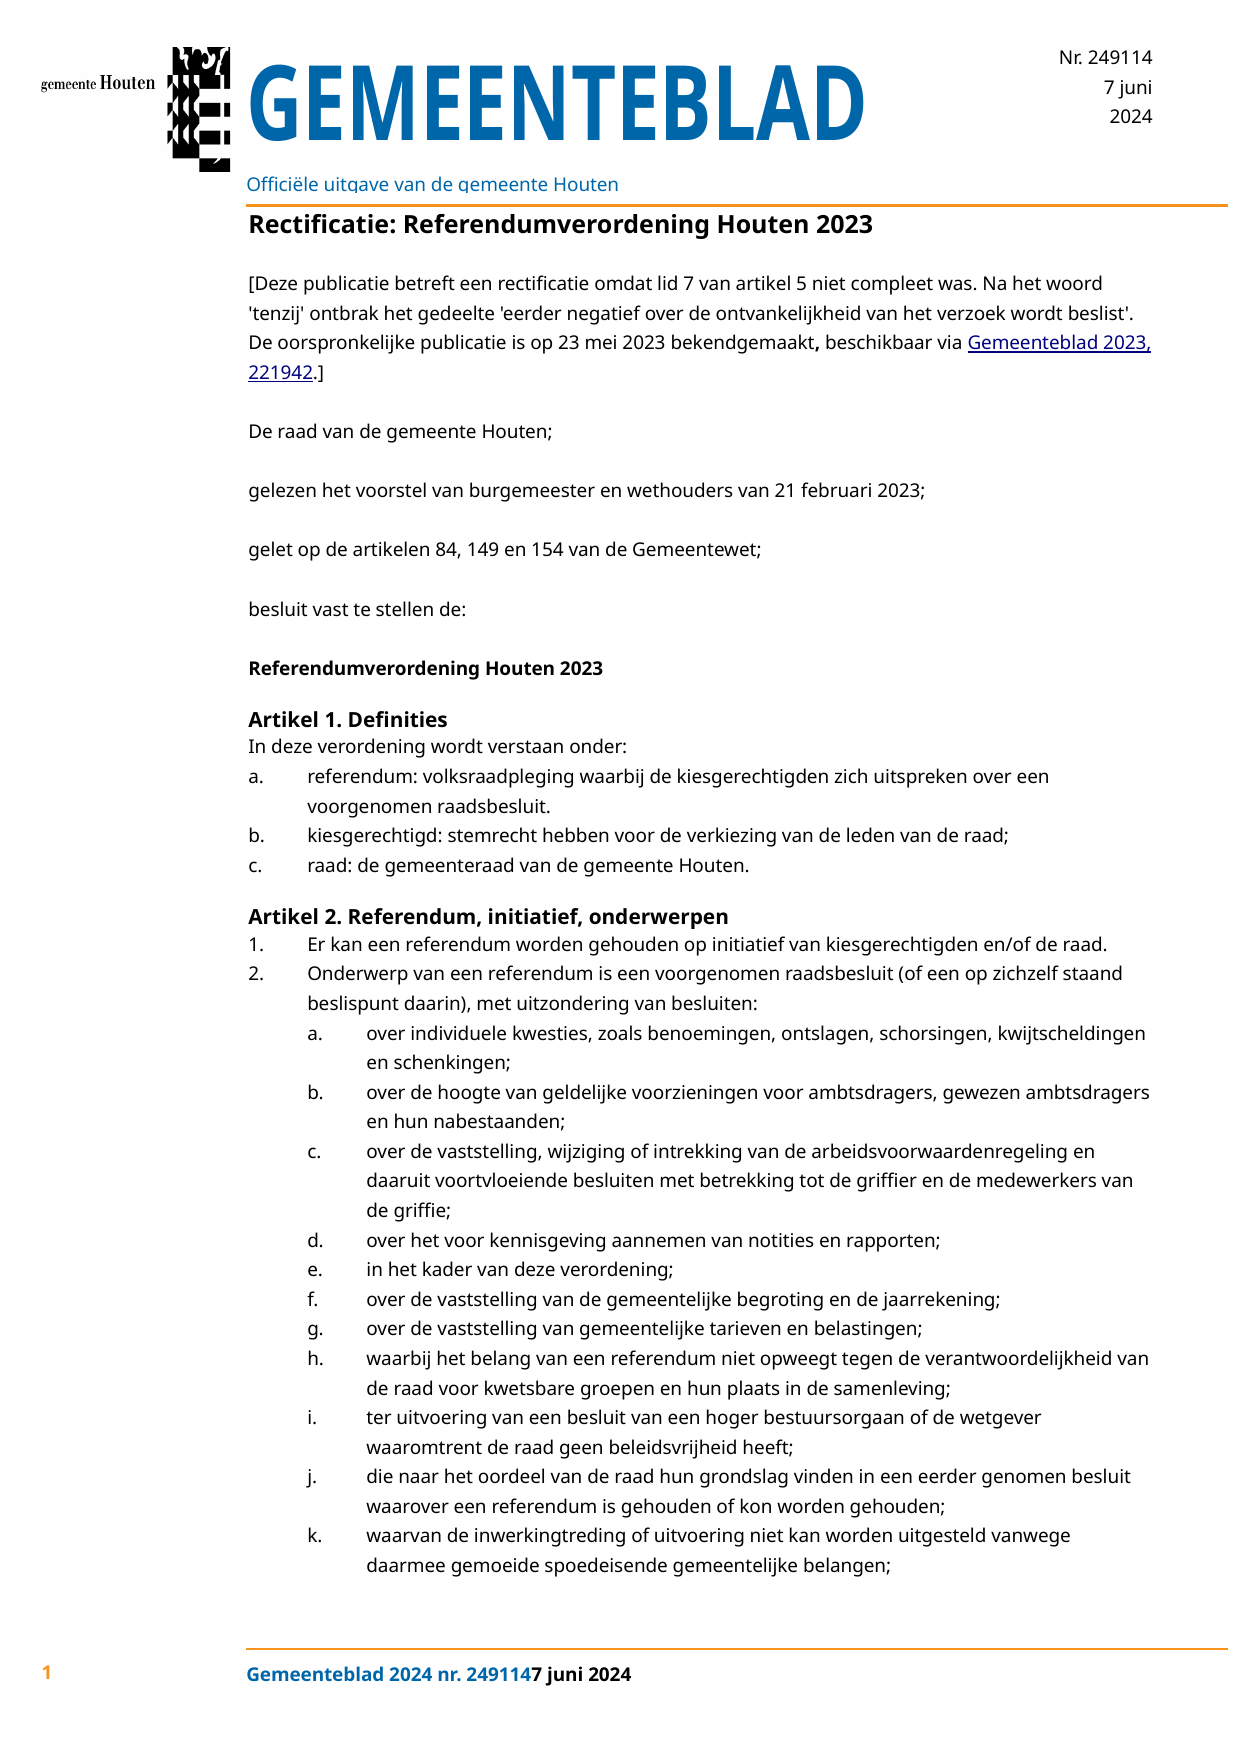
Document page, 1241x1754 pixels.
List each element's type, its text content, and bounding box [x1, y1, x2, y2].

text In deze verordening wordt verstaan onder: [248, 734, 1152, 759]
list referendum: volksraadpleging waarbij de kiesgerechtigden zich uitspreken over een voorgenomen raadsbesluit. [248, 763, 1152, 819]
list over de vaststelling van de gemeentelijke begroting en de jaarrekening; [307, 1286, 1152, 1312]
list waarbij het belang van een referendum niet opweegt tegen de verantwoordelijkheid van de raad voor kwetsbare groepen en hun plaats in de samenleving; [307, 1345, 1152, 1400]
list waarvan de inwerkingtreding of uitvoering niet kan worden uitgesteld vanwege daarmee gemoeide spoedeisende gemeentelijke belangen; [307, 1523, 1152, 1578]
list in het kader van deze verordening; [307, 1256, 1152, 1282]
text Rectificatie: Referendumverordening Houten 2023 [248, 207, 1152, 241]
text Referendumverordening Houten 2023 [248, 655, 1152, 681]
picture [41, 47, 231, 172]
list over individuele kwesties, zoals benoemingen, ontslagen, schorsingen, kwijtscheldingen en schenkingen; [307, 1020, 1152, 1075]
text De raad van de gemeente Houten; [248, 418, 1152, 444]
list over de vaststelling van gemeentelijke tarieven en belastingen; [307, 1316, 1152, 1341]
text gelet op de artikelen 84, 149 en 154 van de Gemeentewet; [248, 537, 1152, 562]
list die naar het oordeel van de raad hun grondslag vinden in een eerder genomen besluit waarover een referendum is gehouden of kon worden gehouden; [307, 1463, 1152, 1519]
text [Deze publicatie betreft een rectificatie omdat lid 7 van artikel 5 niet compleet was. Na het woord 'tenzij' ontbrak het gedeelte 'eerder negatief over de ontvankelijkheid van het verzoek wordt beslist'. De oorspronkelijke publicatie is op 23 mei 2023 bekendgemaakt, beschikbaar via Gemeenteblad 2023, 221942.] [248, 270, 1152, 385]
list ter uitvoering van een besluit van een hoger bestuursorgaan of de wetgever waaromtrent de raad geen beleidsvrijheid heeft; [307, 1404, 1152, 1459]
text besluit vast te stellen de: [248, 596, 1152, 621]
list Onderwerp van een referendum is een voorgenomen raadsbesluit (of een op zichzelf staand beslispunt daarin), met uitzondering van besluiten: [248, 961, 1152, 1016]
list raad: de gemeenteraad van de gemeente Houten. [248, 852, 1152, 878]
list kiesgerechtigd: stemrecht hebben voor de verkiezing van de leden van de raad; [248, 822, 1152, 848]
list over de vaststelling, wijziging of intrekking van de arbeidsvoorwaardenregeling en daaruit voortvloeiende besluiten met betrekking tot de griffier en de medewerkers van de griffie; [307, 1138, 1152, 1223]
text Artikel 1. Definities [248, 705, 1152, 734]
text Artikel 2. Referendum, initiatief, onderwerpen [248, 902, 1152, 931]
text gelezen het voorstel van burgemeester en wethouders van 21 februari 2023; [248, 477, 1152, 503]
list Er kan een referendum worden gehouden op initiatief van kiesgerechtigden en/of de raad. [248, 931, 1152, 957]
list over het voor kennisgeving aannemen van notities en rapporten; [307, 1227, 1152, 1252]
list over de hoogte van geldelijke voorzieningen voor ambtsdragers, gewezen ambtsdragers en hun nabestaanden; [307, 1079, 1152, 1134]
